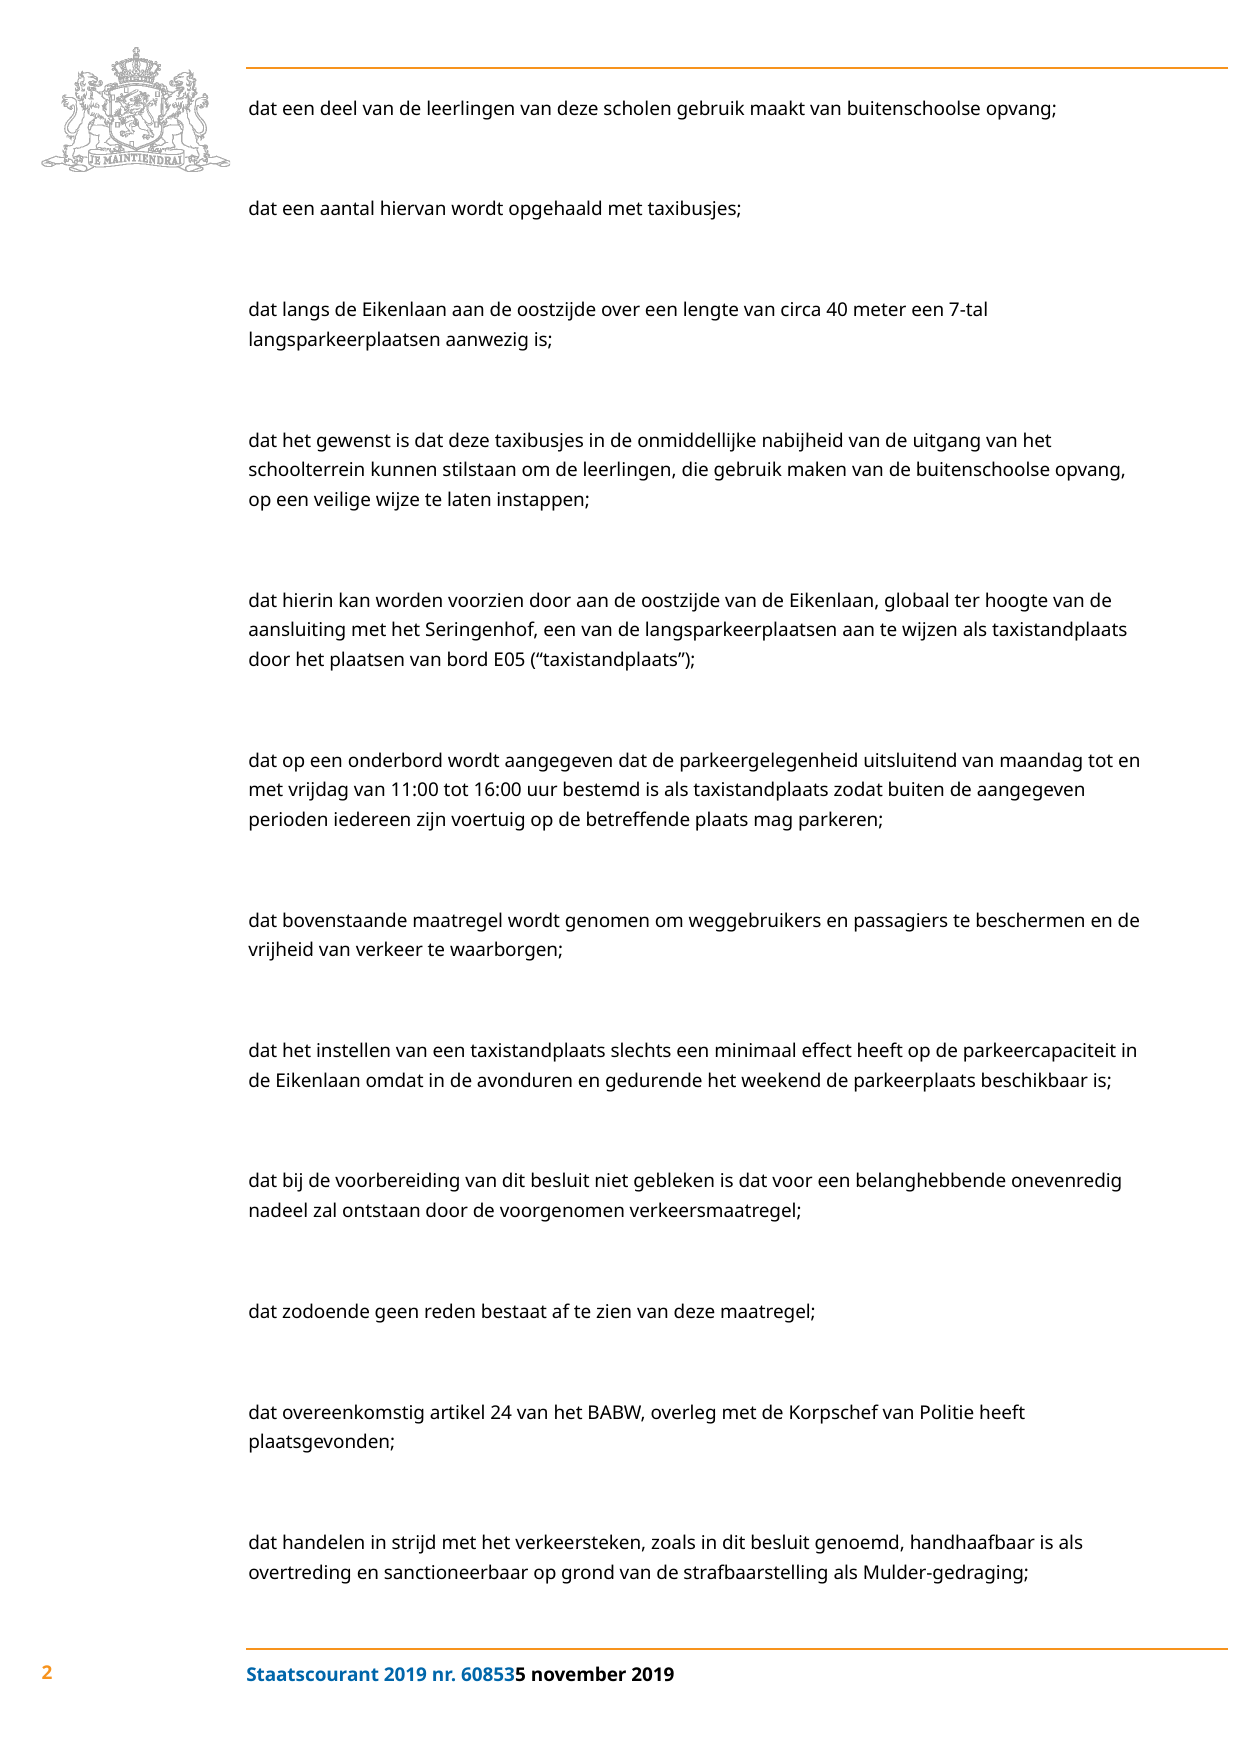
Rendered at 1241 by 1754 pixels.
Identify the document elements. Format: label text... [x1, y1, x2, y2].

text dat bovenstaande maatregel wordt genomen om weggebruikers en passagiers te beschermen en de vrijheid van verkeer te waarborgen; [248, 907, 1152, 962]
text dat handelen in strijd met het verkeersteken, zoals in dit besluit genoemd, handhaafbaar is als overtreding en sanctioneerbaar op grond van de strafbaarstelling als Mulder-gedraging; [248, 1529, 1152, 1585]
text dat het gewenst is dat deze taxibusjes in de onmiddellijke nabijheid van de uitgang van het schoolterrein kunnen stilstaan om de leerlingen, die gebruik maken van de buitenschoolse opvang, op een veilige wijze te laten instappen; [248, 427, 1152, 512]
picture [41, 47, 231, 172]
text dat het instellen van een taxistandplaats slechts een minimaal effect heeft op de parkeercapaciteit in de Eikenlaan omdat in de avonduren en gedurende het weekend de parkeerplaats beschikbaar is; [248, 1037, 1152, 1093]
text dat langs de Eikenlaan aan de oostzijde over een lengte van circa 40 meter een 7-tal langsparkeerplaatsen aanwezig is; [248, 296, 1152, 352]
text dat overeenkomstig artikel 24 van het BABW, overleg met de Korpschef van Politie heeft plaatsgevonden; [248, 1399, 1152, 1454]
text dat hierin kan worden voorzien door aan de oostzijde van de Eikenlaan, globaal ter hoogte van de aansluiting met het Seringenhof, een van de langsparkeerplaatsen aan te wijzen als taxistandplaats door het plaatsen van bord E05 (“taxistandplaats”); [248, 587, 1152, 672]
text dat een aantal hiervan wordt opgehaald met taxibusjes; [248, 196, 1152, 221]
text dat bij de voorbereiding van dit besluit niet gebleken is dat voor een belanghebbende onevenredig nadeel zal ontstaan door de voorgenomen verkeersmaatregel; [248, 1168, 1152, 1223]
text dat een deel van de leerlingen van deze scholen gebruik maakt van buitenschoolse opvang; [248, 95, 1152, 121]
text dat zodoende geen reden bestaat af te zien van deze maatregel; [248, 1298, 1152, 1324]
text dat op een onderbord wordt aangegeven dat de parkeergelegenheid uitsluitend van maandag tot en met vrijdag van 11:00 tot 16:00 uur bestemd is als taxistandplaats zodat buiten de aangegeven perioden iedereen zijn voertuig op de betreffende plaats mag parkeren; [248, 747, 1152, 832]
